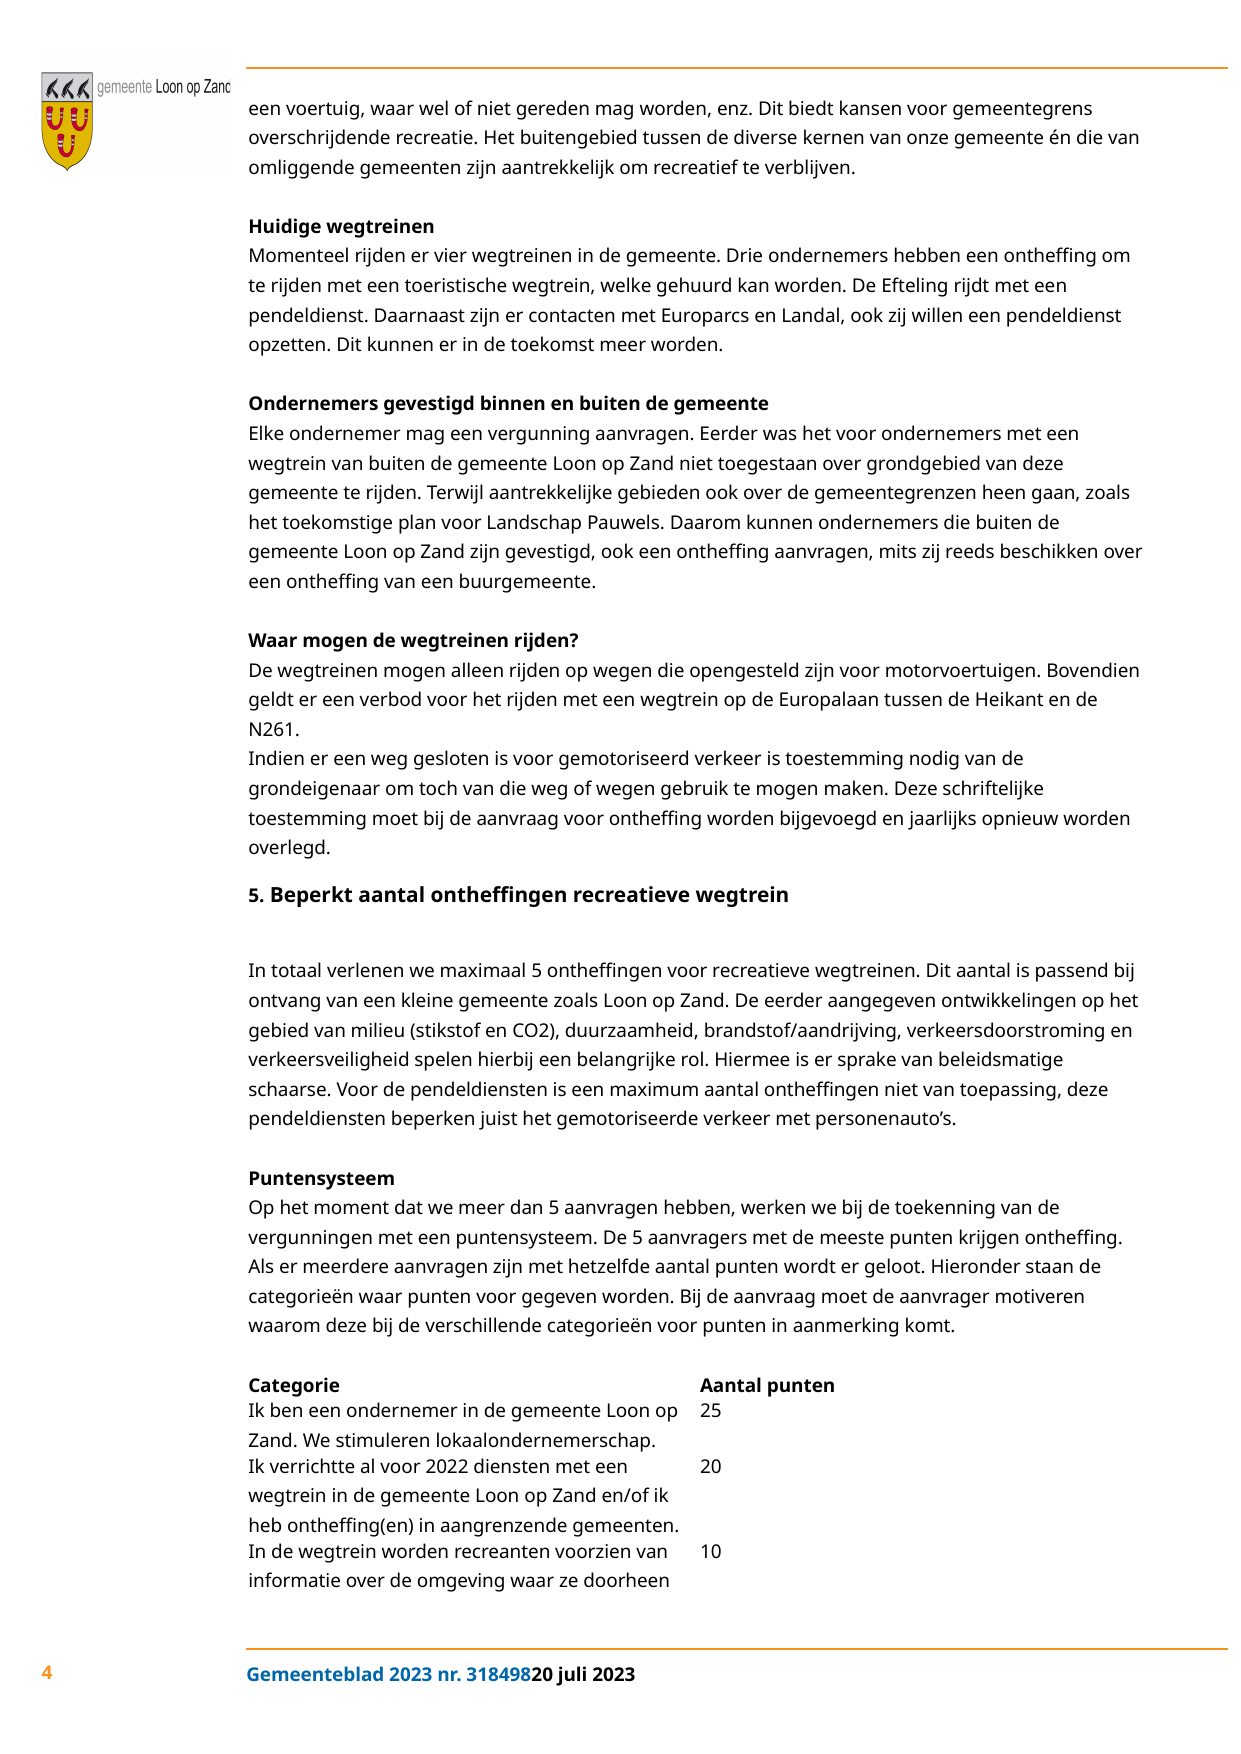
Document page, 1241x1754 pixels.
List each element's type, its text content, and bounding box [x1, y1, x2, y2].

table_cell In de wegtrein worden recreanten voorzien van informatie over de omgeving waar ze doorheen [248, 1538, 700, 1593]
text Waar mogen de wegtreinen rijden? [248, 627, 1152, 653]
text een voertuig, waar wel of niet gereden mag worden, enz. Dit biedt kansen voor gemeentegrens overschrijdende recreatie. Het buitengebied tussen de diverse kernen van onze gemeente én die van omliggende gemeenten zijn aantrekkelijk om recreatief te verblijven. [248, 95, 1152, 180]
text 5. Beperkt aantal ontheffingen recreatieve wegtrein [248, 880, 1152, 908]
table_header Aantal punten [700, 1372, 1152, 1398]
picture [41, 47, 231, 172]
text De wegtreinen mogen alleen rijden op wegen die opengesteld zijn voor motorvoertuigen. Bovendien geldt er een verbod voor het rijden met een wegtrein op de Europalaan tussen de Heikant en de N261. [248, 657, 1152, 742]
text Puntensysteem [248, 1165, 1152, 1191]
text Ondernemers gevestigd binnen en buiten de gemeente [248, 391, 1152, 416]
table_cell 25 [700, 1398, 1152, 1453]
text Momenteel rijden er vier wegtreinen in de gemeente. Drie ondernemers hebben een ontheffing om te rijden met een toeristische wegtrein, welke gehuurd kan worden. De Efteling rijdt met een pendeldienst. Daarnaast zijn er contacten met Europarcs en Landal, ook zij willen een pendeldienst opzetten. Dit kunnen er in de toekomst meer worden. [248, 243, 1152, 357]
text In totaal verlenen we maximaal 5 ontheffingen voor recreatieve wegtreinen. Dit aantal is passend bij ontvang van een kleine gemeente zoals Loon op Zand. De eerder aangegeven ontwikkelingen op het gebied van milieu (stikstof en CO2), duurzaamheid, brandstof/aandrijving, verkeersdoorstroming en verkeersveiligheid spelen hierbij een belangrijke rol. Hiermee is er sprake van beleidsmatige schaarse. Voor de pendeldiensten is een maximum aantal ontheffingen niet van toepassing, deze pendeldiensten beperken juist het gemotoriseerde verkeer met personenauto’s. [248, 958, 1152, 1131]
table_cell 20 [700, 1453, 1152, 1538]
table_cell 10 [700, 1538, 1152, 1593]
text Op het moment dat we meer dan 5 aanvragen hebben, werken we bij de toekenning van de vergunningen met een puntensysteem. De 5 aanvragers met de meeste punten krijgen ontheffing. Als er meerdere aanvragen zijn met hetzelfde aantal punten wordt er geloot. Hieronder staan de categorieën waar punten voor gegeven worden. Bij de aanvraag moet de aanvrager motiveren waarom deze bij de verschillende categorieën voor punten in aanmerking komt. [248, 1194, 1152, 1338]
text Elke ondernemer mag een vergunning aanvragen. Eerder was het voor ondernemers met een wegtrein van buiten de gemeente Loon op Zand niet toegestaan over grondgebied van deze gemeente te rijden. Terwijl aantrekkelijke gebieden ook over de gemeentegrenzen heen gaan, zoals het toekomstige plan voor Landschap Pauwels. Daarom kunnen ondernemers die buiten de gemeente Loon op Zand zijn gevestigd, ook een ontheffing aanvragen, mits zij reeds beschikken over een ontheffing van een buurgemeente. [248, 420, 1152, 594]
table_cell Ik ben een ondernemer in de gemeente Loon op Zand. We stimuleren lokaalondernemerschap. [248, 1398, 700, 1453]
table_header Categorie [248, 1372, 700, 1398]
text Huidige wegtreinen [248, 213, 1152, 239]
table_cell Ik verrichtte al voor 2022 diensten met een wegtrein in de gemeente Loon op Zand en/of ik heb ontheffing(en) in aangrenzende gemeenten. [248, 1453, 700, 1538]
text Indien er een weg gesloten is voor gemotoriseerd verkeer is toestemming nodig van de grondeigenaar om toch van die weg of wegen gebruik te mogen maken. Deze schriftelijke toestemming moet bij de aanvraag voor ontheffing worden bijgevoegd en jaarlijks opnieuw worden overlegd. [248, 746, 1152, 860]
